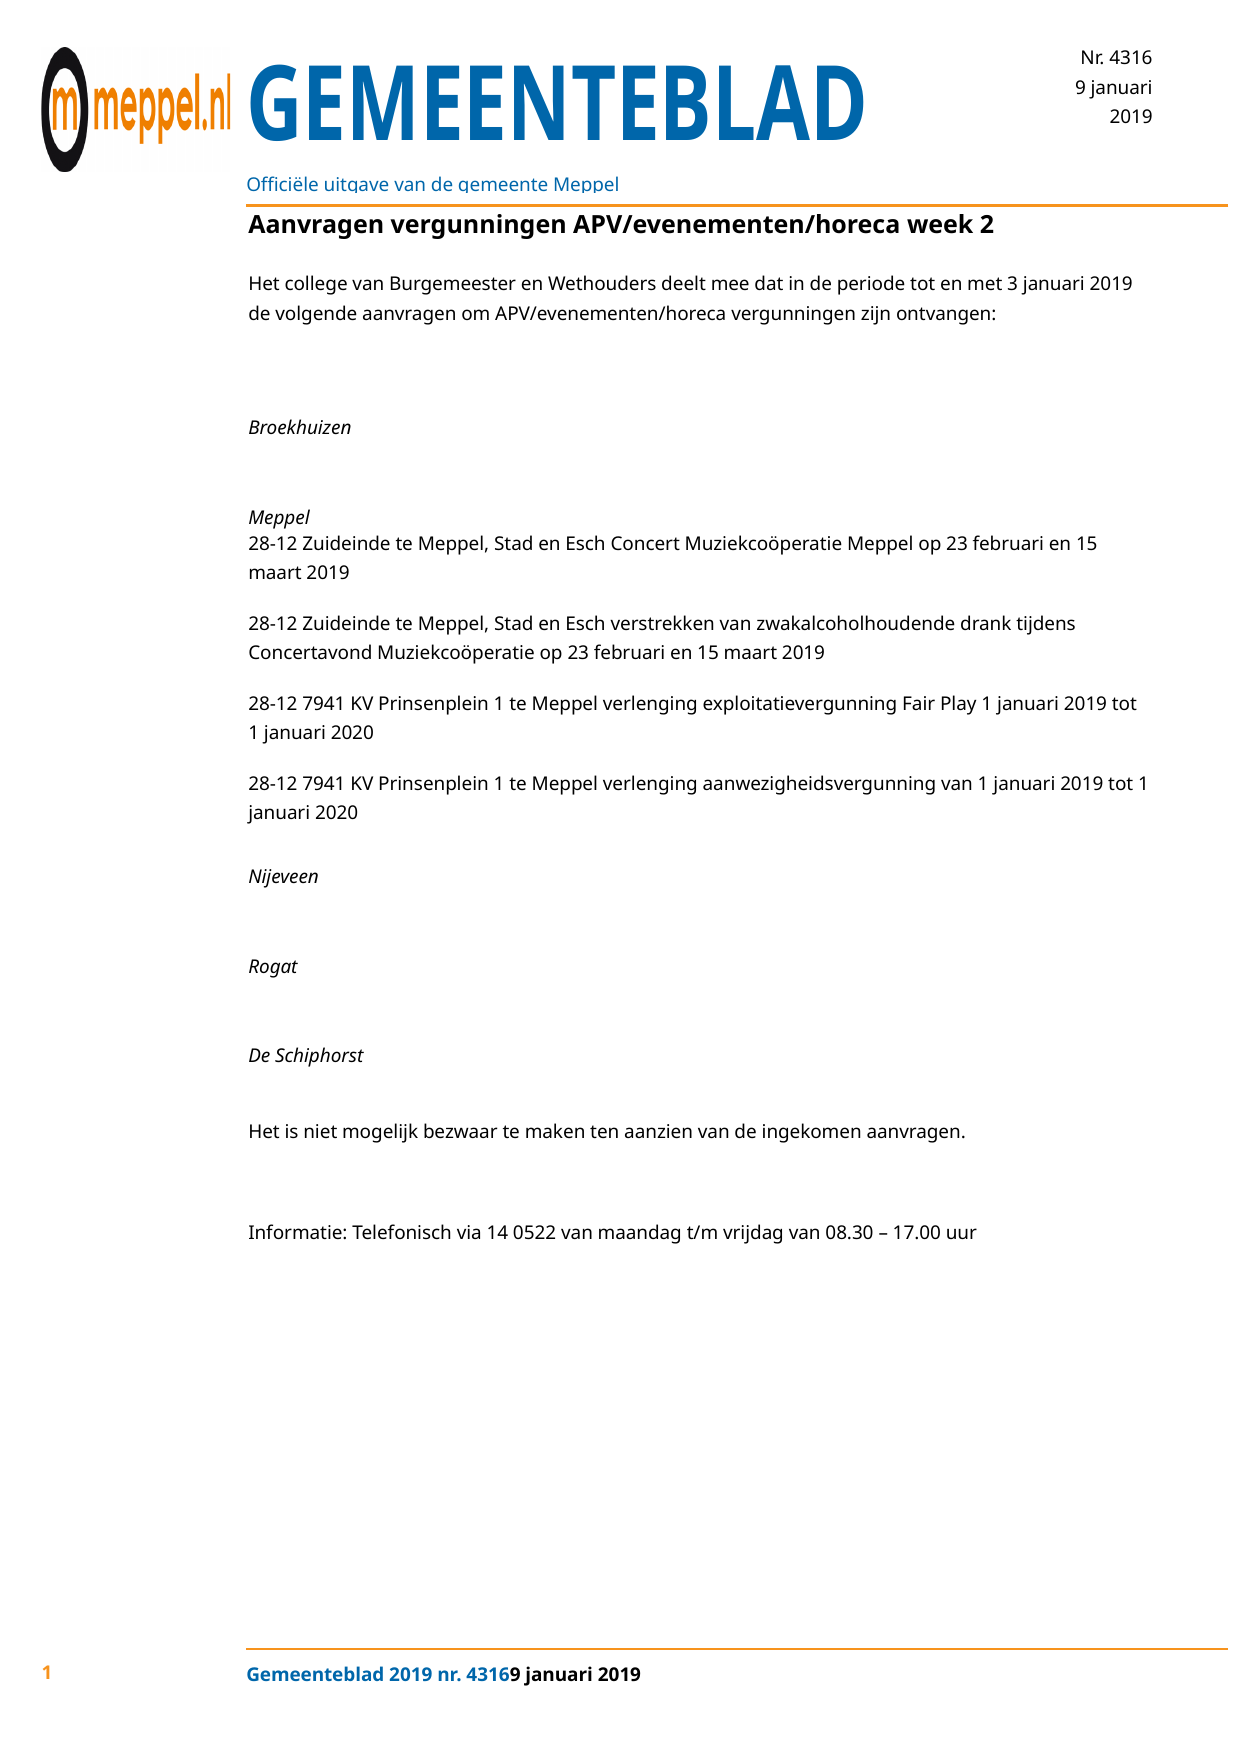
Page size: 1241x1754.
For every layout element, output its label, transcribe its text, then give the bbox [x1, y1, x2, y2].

text De Schiphorst [248, 1043, 1152, 1068]
text Het is niet mogelijk bezwaar te maken ten aanzien van de ingekomen aanvragen. [248, 1119, 1152, 1144]
text Informatie: Telefonisch via 14 0522 van maandag t/m vrijdag van 08.30 – 17.00 uur [248, 1219, 1152, 1245]
text Nijeveen [248, 863, 1152, 889]
text Aanvragen vergunningen APV/evenementen/horeca week 2 [248, 207, 1152, 241]
text Rogat [248, 953, 1152, 979]
text Het college van Burgemeester en Wethouders deelt mee dat in de periode tot en met 3 januari 2019 de volgende aanvragen om APV/evenementen/horeca vergunningen zijn ontvangen: [248, 270, 1152, 326]
text 28-12 Zuideinde te Meppel, Stad en Esch verstrekken van zwakalcoholhoudende drank tijdens Concertavond Muziekcoöperatie op 23 februari en 15 maart 2019 [248, 610, 1152, 665]
text Meppel [248, 504, 1152, 530]
text 28-12 Zuideinde te Meppel, Stad en Esch Concert Muziekcoöperatie Meppel op 23 februari en 15 maart 2019 [248, 530, 1152, 585]
text Broekhuizen [248, 414, 1152, 440]
picture [41, 47, 231, 172]
text 28-12 7941 KV Prinsenplein 1 te Meppel verlenging exploitatievergunning Fair Play 1 januari 2019 tot 1 januari 2020 [248, 690, 1152, 745]
text 28-12 7941 KV Prinsenplein 1 te Meppel verlenging aanwezigheidsvergunning van 1 januari 2019 tot 1 januari 2020 [248, 770, 1152, 825]
